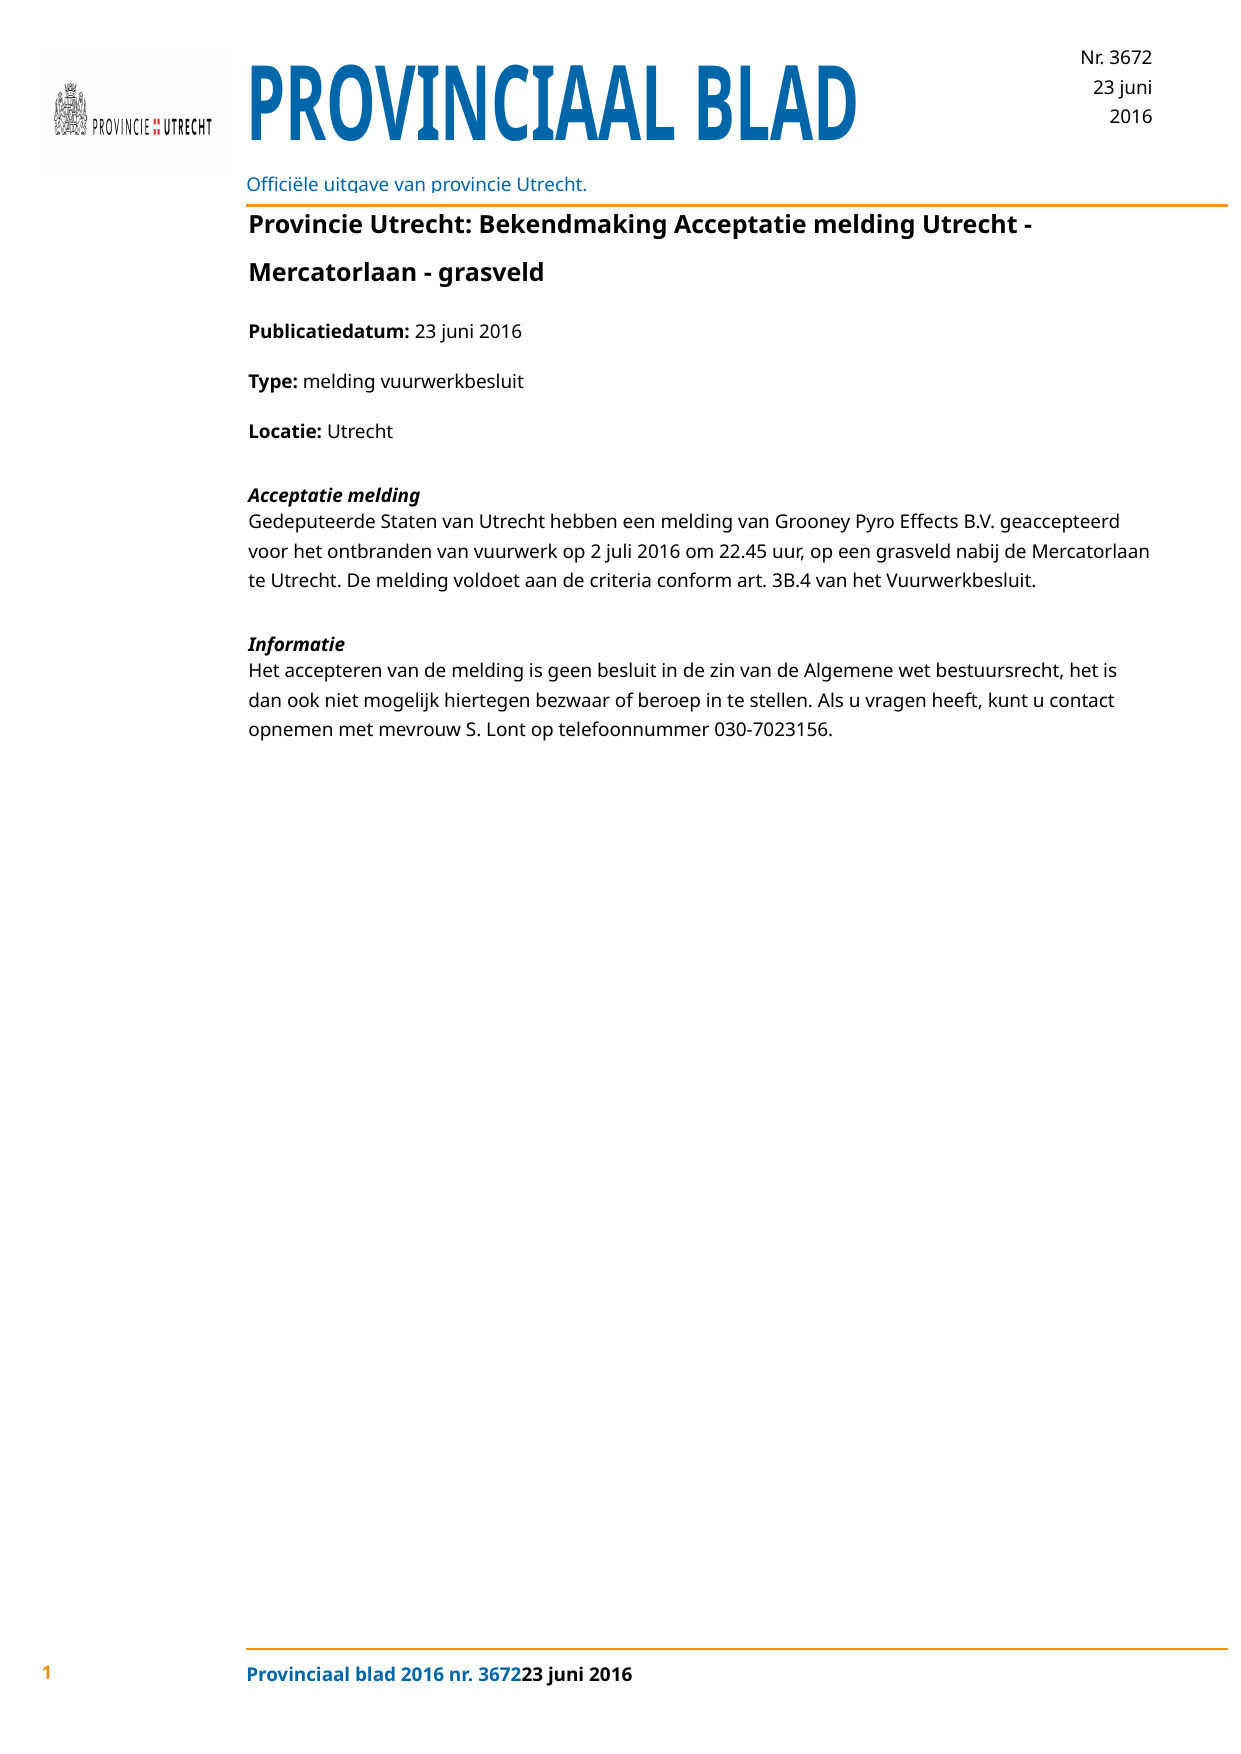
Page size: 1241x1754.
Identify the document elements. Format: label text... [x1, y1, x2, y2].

text Provincie Utrecht: Bekendmaking Acceptatie melding Utrecht - Mercatorlaan - grasveld [248, 207, 1152, 288]
picture [41, 47, 231, 172]
text Publicatiedatum: 23 juni 2016 [248, 318, 1152, 344]
text Gedeputeerde Staten van Utrecht hebben een melding van Grooney Pyro Effects B.V. geaccepteerd voor het ontbranden van vuurwerk op 2 juli 2016 om 22.45 uur, op een grasveld nabij de Mercatorlaan te Utrecht. De melding voldoet aan de criteria conform art. 3B.4 van het Vuurwerkbesluit. [248, 508, 1152, 593]
text Het accepteren van de melding is geen besluit in de zin van de Algemene wet bestuursrecht, het is dan ook niet mogelijk hiertegen bezwaar of beroep in te stellen. Als u vragen heeft, kunt u contact opnemen met mevrouw S. Lont op telefoonnummer 030-7023156. [248, 657, 1152, 742]
text Type: melding vuurwerkbesluit [248, 368, 1152, 394]
text Informatie [248, 632, 1152, 657]
text Acceptatie melding [248, 483, 1152, 508]
text Locatie: Utrecht [248, 419, 1152, 444]
